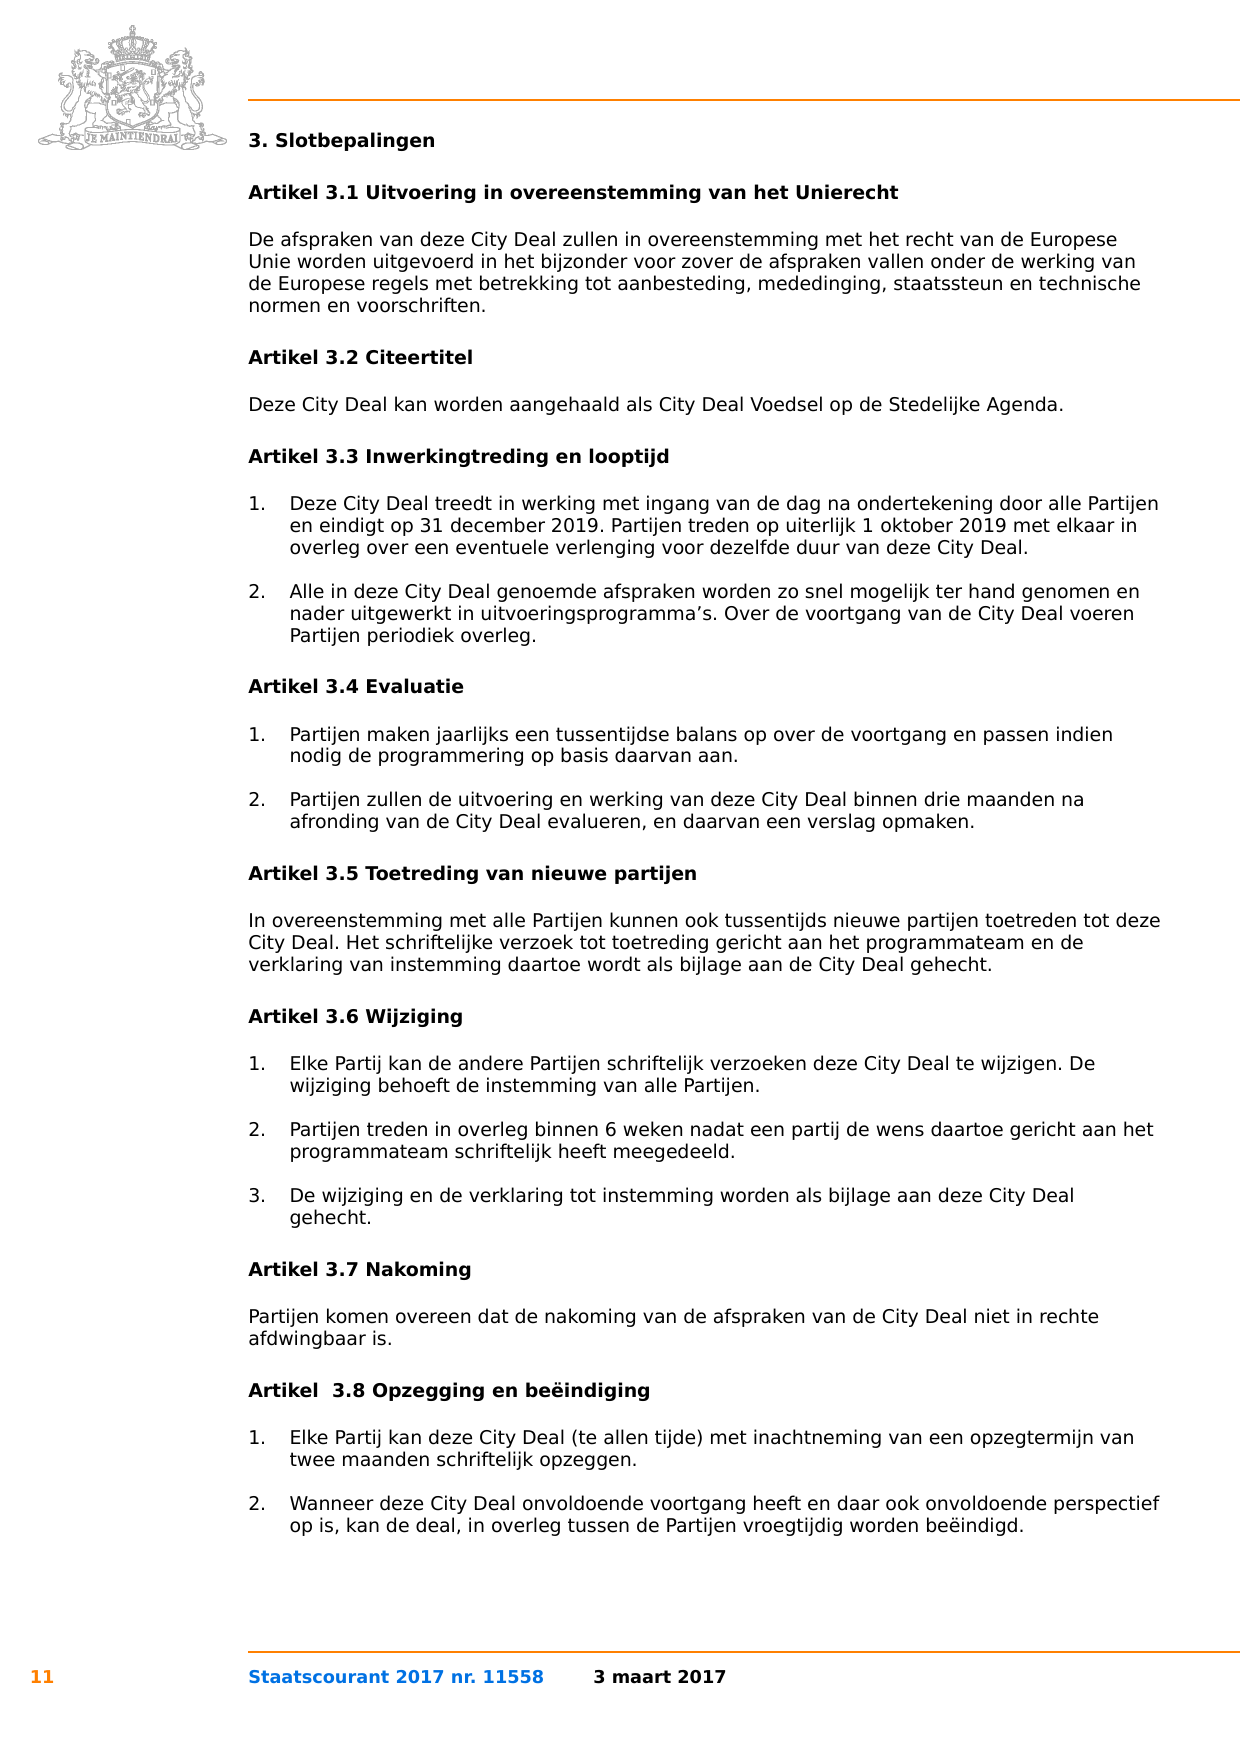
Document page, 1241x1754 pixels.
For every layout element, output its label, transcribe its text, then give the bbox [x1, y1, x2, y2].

text Deze City Deal kan worden aangehaald als City Deal Voedsel op de Stedelijke Agenda. [248, 394, 1163, 416]
text 1. Partijen maken jaarlijks een tussentijdse balans op over de voortgang en passen indien nodig de programmering op basis daarvan aan. [248, 723, 1163, 767]
subtitle Artikel 3.7 Nakoming [248, 1259, 1163, 1281]
subtitle 3. Slotbepalingen [248, 130, 1163, 152]
text 1. Elke Partij kan de andere Partijen schriftelijk verzoeken deze City Deal te wijzigen. De wijziging behoeft de instemming van alle Partijen. [248, 1053, 1163, 1097]
text 2. Alle in deze City Deal genoemde afspraken worden zo snel mogelijk ter hand genomen en nader uitgewerkt in uitvoeringsprogramma’s. Over de voortgang van de City Deal voeren Partijen periodiek overleg. [248, 581, 1163, 646]
text 1. Deze City Deal treedt in werking met ingang van de dag na ondertekening door alle Partijen en eindigt op 31 december 2019. Partijen treden op uiterlijk 1 oktober 2019 met elkaar in overleg over een eventuele verlenging voor dezelfde duur van deze City Deal. [248, 493, 1163, 559]
subtitle Artikel 3.8 Opzegging en beëindiging [248, 1380, 1163, 1402]
text 3. De wijziging en de verklaring tot instemming worden als bijlage aan deze City Deal gehecht. [248, 1185, 1163, 1229]
subtitle Artikel 3.6 Wijziging [248, 1006, 1163, 1028]
subtitle Artikel 3.3 Inwerkingtreding en looptijd [248, 446, 1163, 468]
subtitle Artikel 3.5 Toetreding van nieuwe partijen [248, 863, 1163, 885]
text 2. Partijen zullen de uitvoering en werking van deze City Deal binnen drie maanden na afronding van de City Deal evalueren, en daarvan een verslag opmaken. [248, 789, 1163, 833]
picture [38, 25, 227, 150]
text Partijen komen overeen dat de nakoming van de afspraken van de City Deal niet in rechte afdwingbaar is. [248, 1306, 1163, 1350]
text 2. Partijen treden in overleg binnen 6 weken nadat een partij de wens daartoe gericht aan het programmateam schriftelijk heeft meegedeeld. [248, 1119, 1163, 1163]
text In overeenstemming met alle Partijen kunnen ook tussentijds nieuwe partijen toetreden tot deze City Deal. Het schriftelijke verzoek tot toetreding gericht aan het programmateam en de verklaring van instemming daartoe wordt als bijlage aan de City Deal gehecht. [248, 910, 1163, 976]
text 2. Wanneer deze City Deal onvoldoende voortgang heeft en daar ook onvoldoende perspectief op is, kan de deal, in overleg tussen de Partijen vroegtijdig worden beëindigd. [248, 1492, 1163, 1536]
text De afspraken van deze City Deal zullen in overeenstemming met het recht van de Europese Unie worden uitgevoerd in het bijzonder voor zover de afspraken vallen onder de werking van de Europese regels met betrekking tot aanbesteding, mededinging, staatssteun en technische normen en voorschriften. [248, 229, 1163, 317]
subtitle Artikel 3.4 Evaluatie [248, 676, 1163, 698]
text 1. Elke Partij kan deze City Deal (te allen tijde) met inachtneming van een opzegtermijn van twee maanden schriftelijk opzeggen. [248, 1427, 1163, 1471]
subtitle Artikel 3.2 Citeertitel [248, 347, 1163, 369]
subtitle Artikel 3.1 Uitvoering in overeenstemming van het Unierecht [248, 182, 1163, 204]
